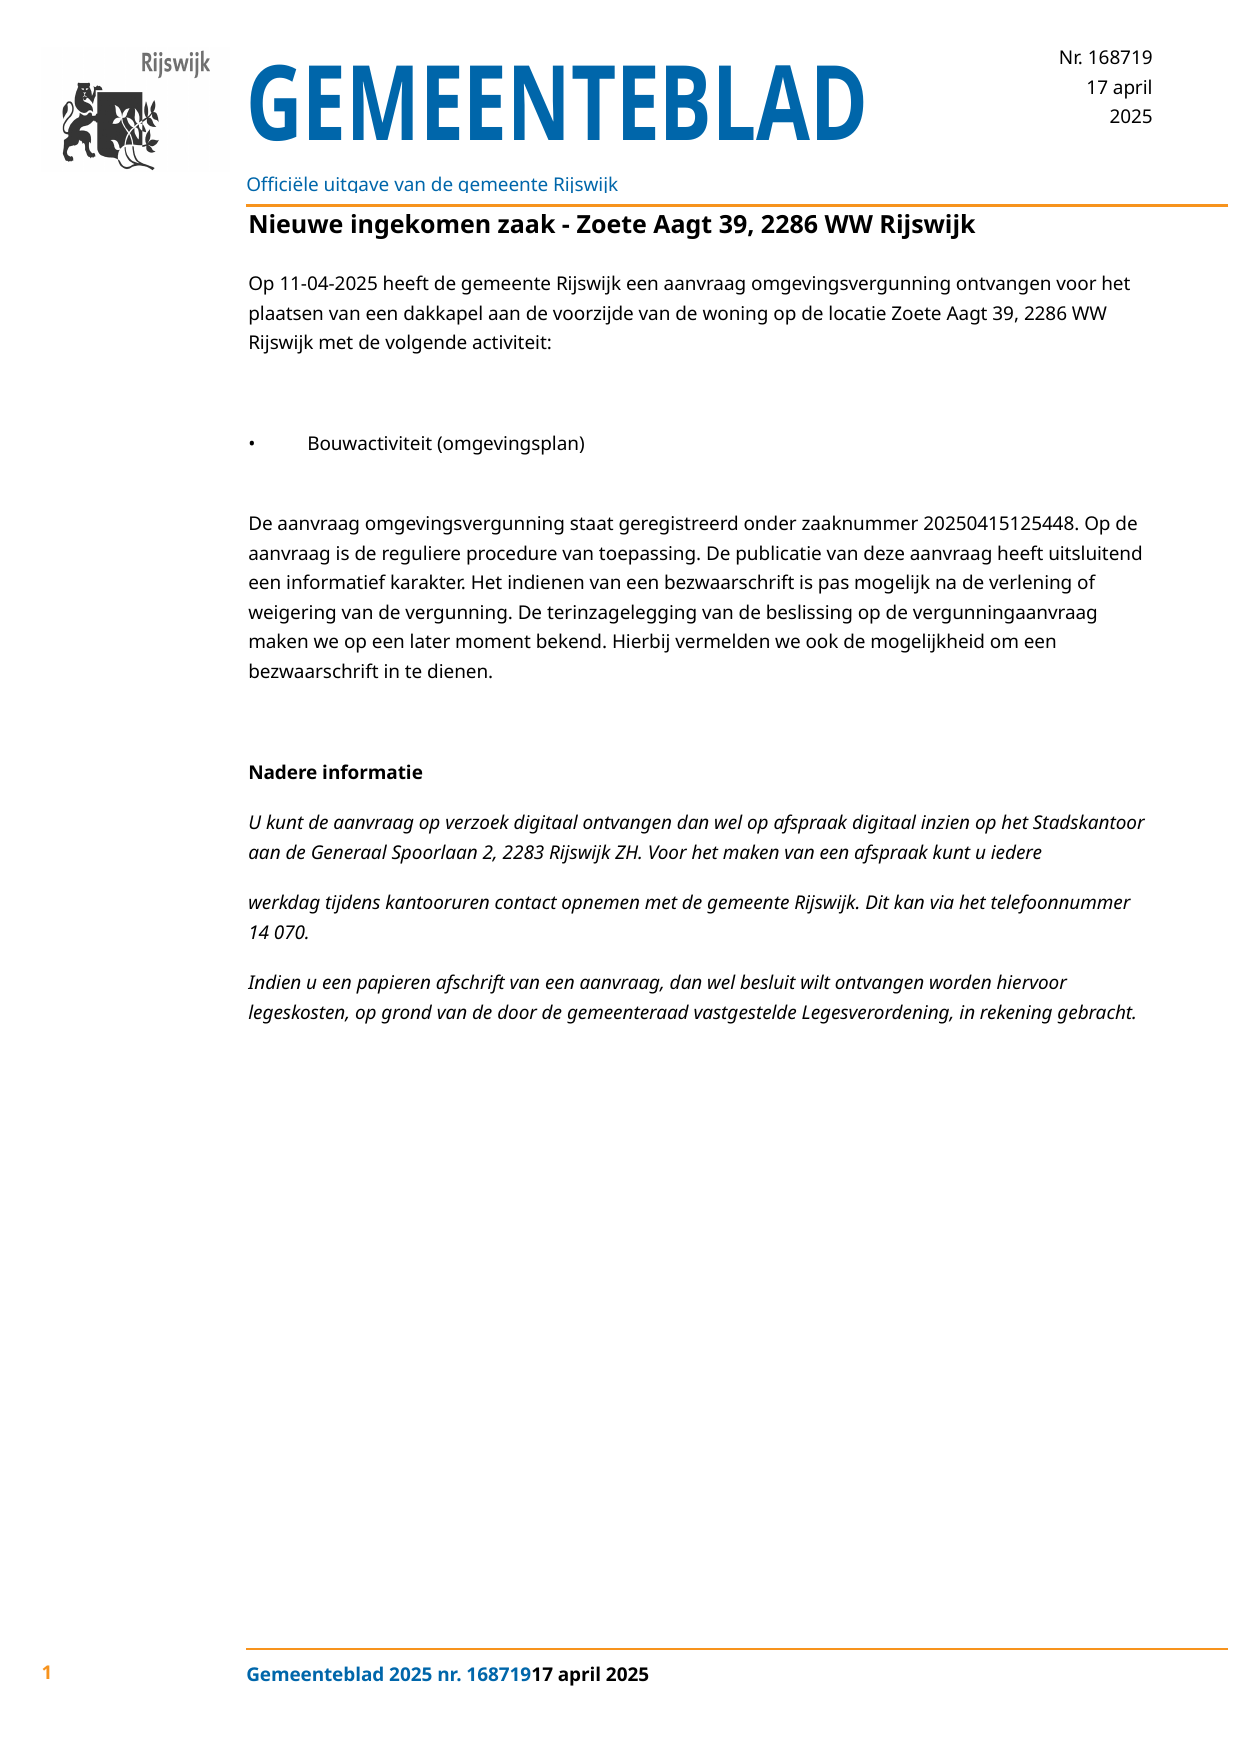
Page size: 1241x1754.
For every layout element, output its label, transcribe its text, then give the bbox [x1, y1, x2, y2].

text werkdag tijdens kantooruren contact opnemen met de gemeente Rijswijk. Dit kan via het telefoonnummer 14 070. [248, 889, 1152, 945]
text De aanvraag omgevingsvergunning staat geregistreerd onder zaaknummer 20250415125448. Op de aanvraag is de reguliere procedure van toepassing. De publicatie van deze aanvraag heeft uitsluitend een informatief karakter. Het indienen van een bezwaarschrift is pas mogelijk na de verlening of weigering van de vergunning. De terinzagelegging van de beslissing op de vergunningaanvraag maken we op een later moment bekend. Hierbij vermelden we ook de mogelijkheid om een bezwaarschrift in te dienen. [248, 510, 1152, 684]
text U kunt de aanvraag op verzoek digitaal ontvangen dan wel op afspraak digitaal inzien op het Stadskantoor aan de Generaal Spoorlaan 2, 2283 Rijswijk ZH. Voor het maken van een afspraak kunt u iedere [248, 809, 1152, 865]
text Indien u een papieren afschrift van een aanvraag, dan wel besluit wilt ontvangen worden hiervoor legeskosten, op grond van de door de gemeenteraad vastgestelde Legesverordening, in rekening gebracht. [248, 969, 1152, 1025]
picture [41, 47, 231, 172]
text Nadere informatie [248, 759, 1152, 785]
text Nieuwe ingekomen zaak - Zoete Aagt 39, 2286 WW Rijswijk [248, 207, 1152, 241]
text Op 11-04-2025 heeft de gemeente Rijswijk een aanvraag omgevingsvergunning ontvangen voor het plaatsen van een dakkapel aan de voorzijde van de woning op de locatie Zoete Aagt 39, 2286 WW Rijswijk met de volgende activiteit: [248, 270, 1152, 355]
list Bouwactiviteit (omgevingsplan) [248, 430, 1152, 456]
